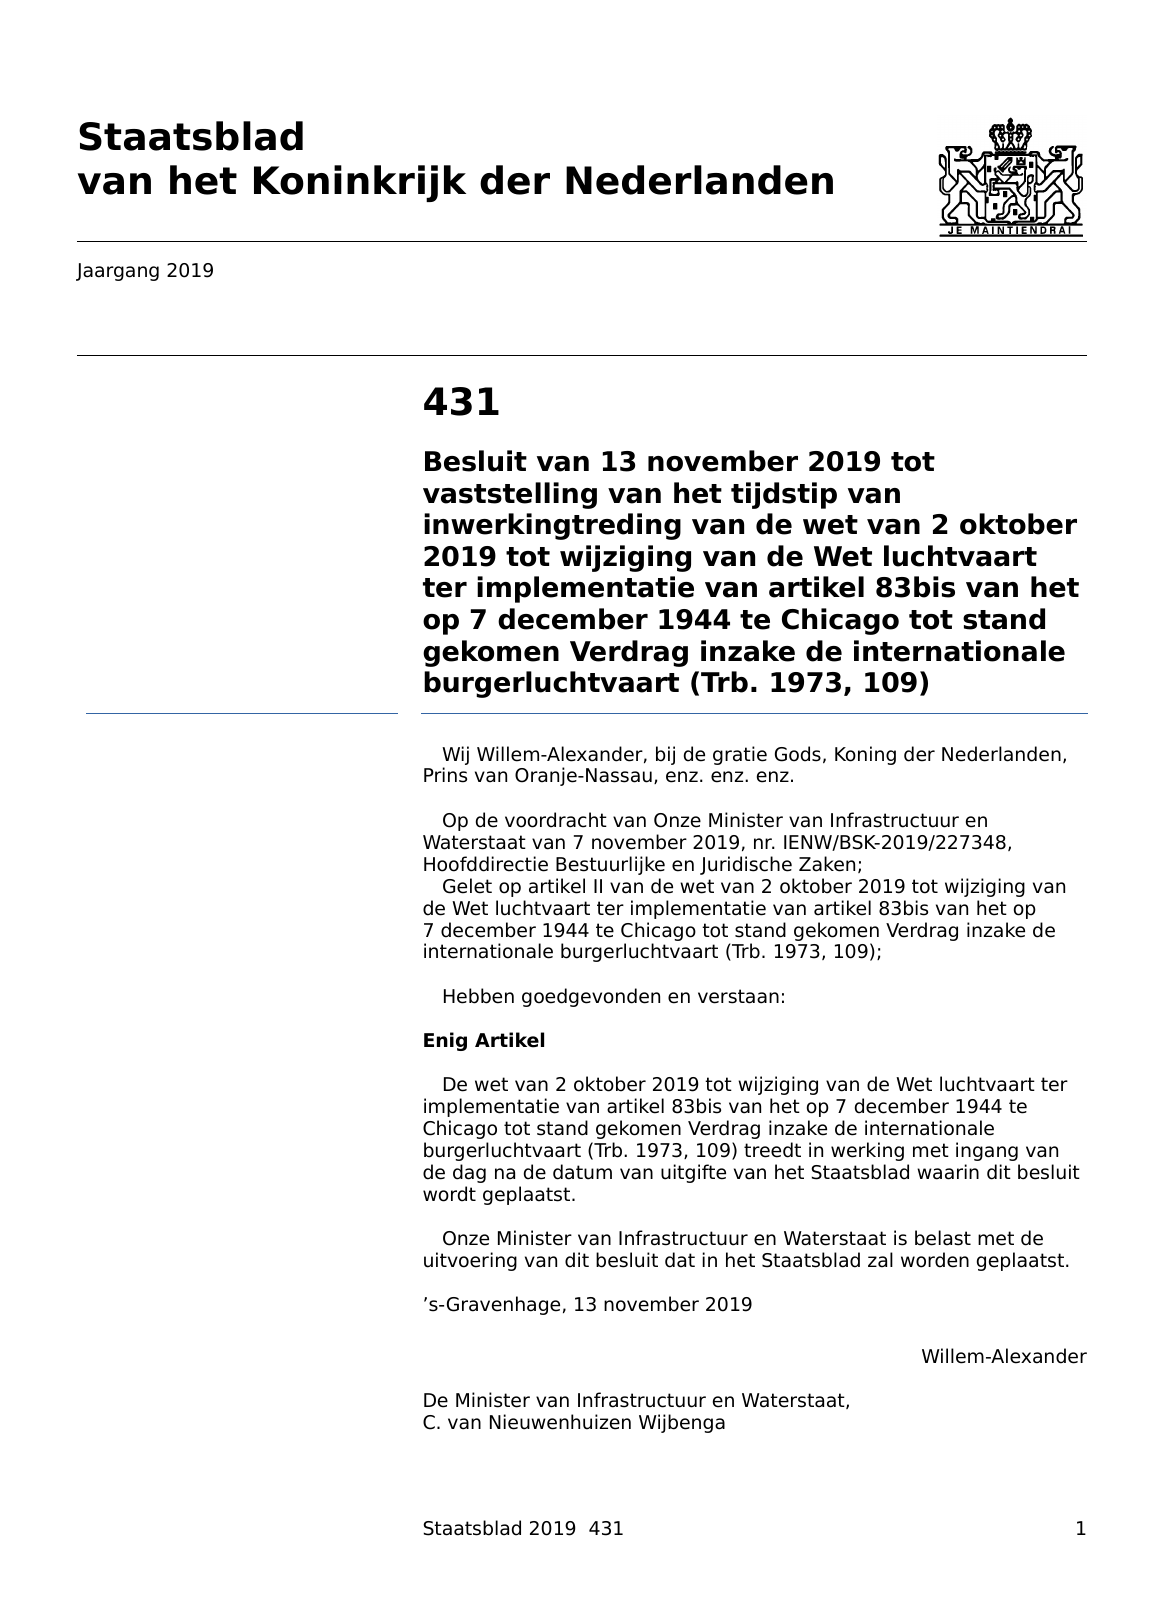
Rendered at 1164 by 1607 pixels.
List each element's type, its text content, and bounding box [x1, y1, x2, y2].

text Gelet op artikel II van de wet van 2 oktober 2019 tot wijziging van de Wet luchtvaart ter implementatie van artikel 83bis van het op 7 december 1944 te Chicago tot stand gekomen Verdrag inzake de internationale burgerluchtvaart (Trb. 1973, 109); [422, 876, 1087, 963]
text ’s-Gravenhage, 13 november 2019 [422, 1294, 1087, 1316]
text Op de voordracht van Onze Minister van Infrastructuur en Waterstaat van 7 november 2019, nr. IENW/BSK-2019/227348, Hoofddirectie Bestuurlijke en Juridische Zaken; [422, 809, 1087, 876]
text De wet van 2 oktober 2019 tot wijziging van de Wet luchtvaart ter implementatie van artikel 83bis van het op 7 december 1944 te Chicago tot stand gekomen Verdrag inzake de internationale burgerluchtvaart (Trb. 1973, 109) treedt in werking met ingang van de dag na de datum van uitgifte van het Staatsblad waarin dit besluit wordt geplaatst. [422, 1074, 1087, 1206]
picture [936, 115, 1087, 240]
text De Minister van Infrastructuur en Waterstaat, C. van Nieuwenhuizen Wijbenga [422, 1390, 1087, 1434]
text Willem-Alexander [422, 1346, 1087, 1368]
table_header Staatsblad van het Koninkrijk der Nederlanden [77, 100, 886, 241]
text Onze Minister van Infrastructuur en Waterstaat is belast met de uitvoering van dit besluit dat in het Staatsblad zal worden geplaatst. [422, 1228, 1087, 1272]
table_header [886, 100, 1087, 241]
text Besluit van 13 november 2019 tot vaststelling van het tijdstip van inwerkingtreding van de wet van 2 oktober 2019 tot wijziging van de Wet luchtvaart ter implementatie van artikel 83bis van het op 7 december 1944 te Chicago tot stand gekomen Verdrag inzake de internationale burgerluchtvaart (Trb. 1973, 109) [422, 447, 1087, 699]
table_cell Jaargang 2019 [77, 242, 1087, 355]
text Wij Willem-Alexander, bij de gratie Gods, Koning der Nederlanden, Prins van Oranje-Nassau, enz. enz. enz. [422, 743, 1087, 787]
text Hebben goedgevonden en verstaan: [422, 986, 1087, 1008]
subtitle 431 [422, 381, 1087, 424]
subtitle Enig Artikel [422, 1030, 1087, 1052]
